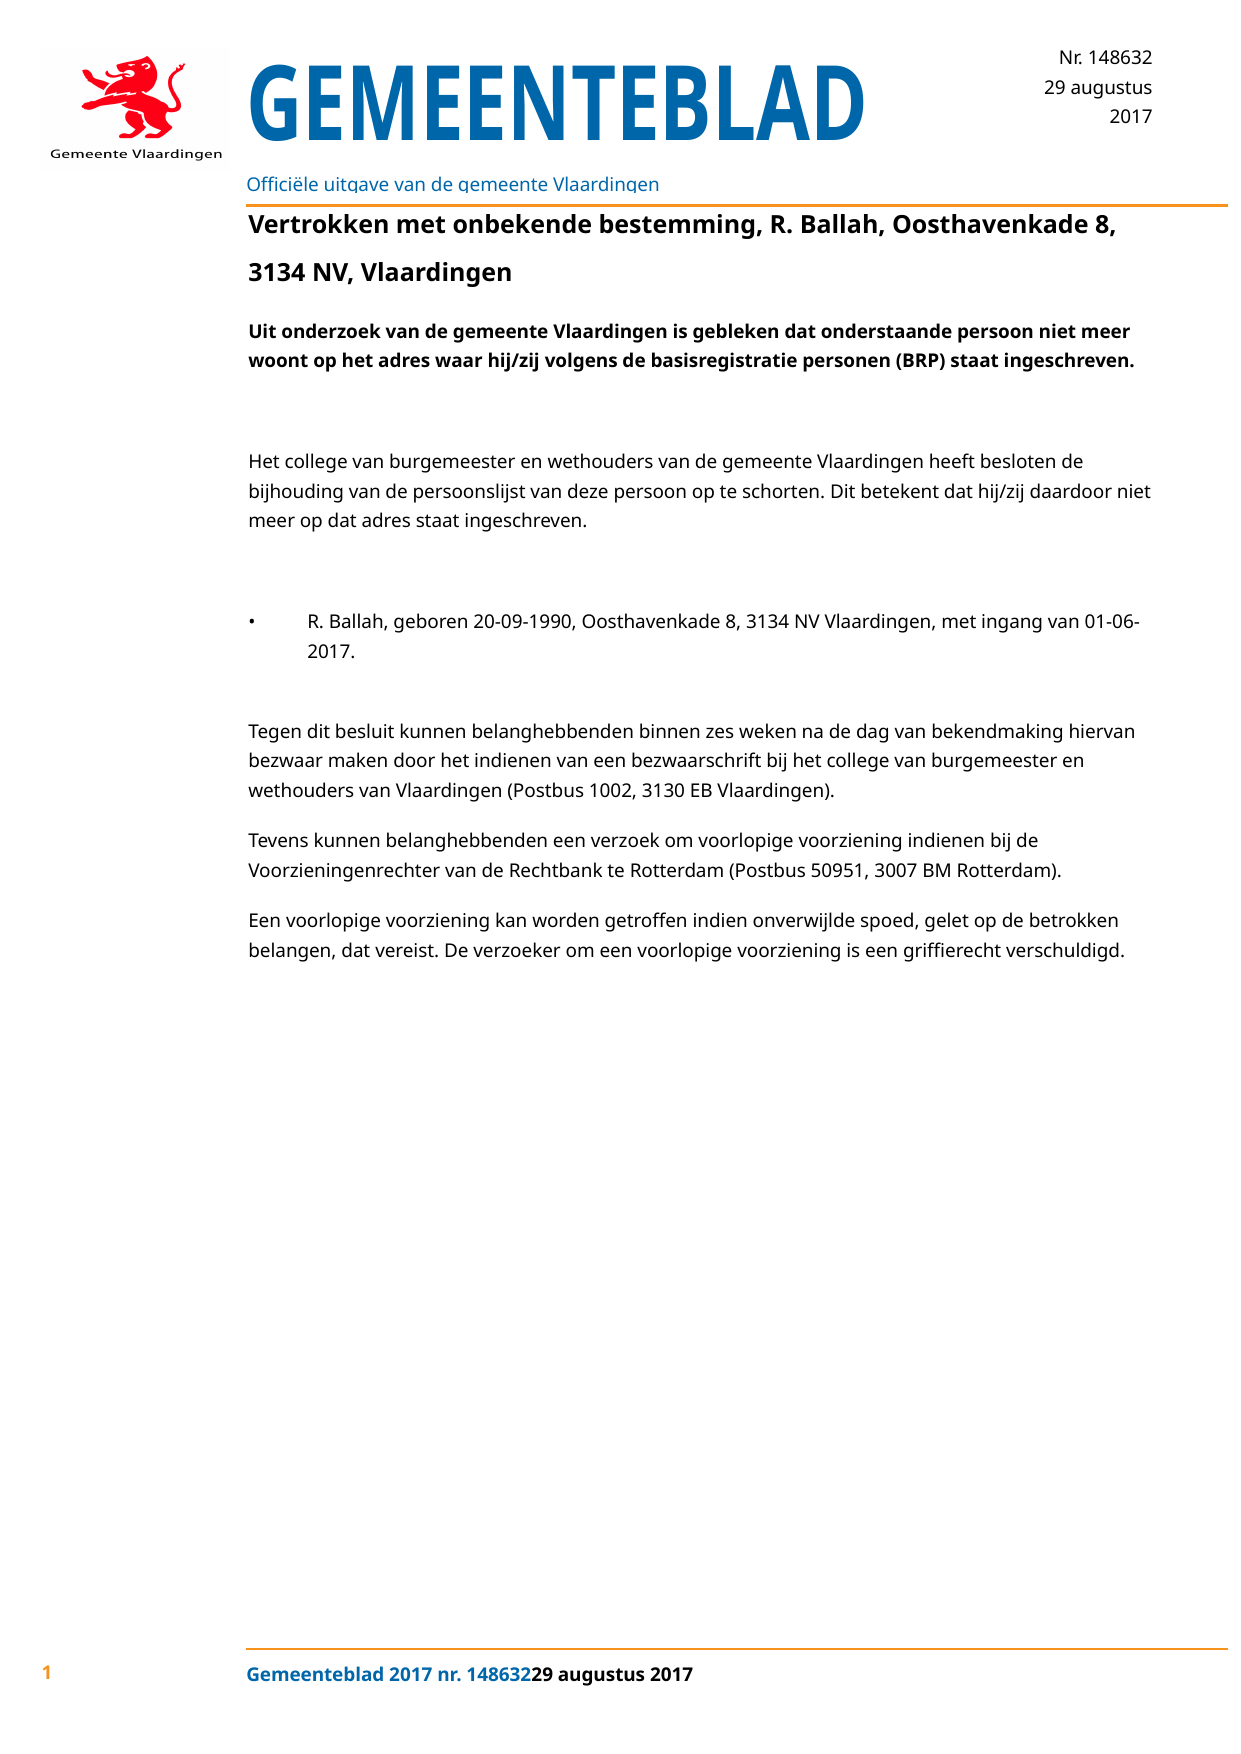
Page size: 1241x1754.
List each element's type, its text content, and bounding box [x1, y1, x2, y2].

text Het college van burgemeester en wethouders van de gemeente Vlaardingen heeft besloten de bijhouding van de persoonslijst van deze persoon op te schorten. Dit betekent dat hij/zij daardoor niet meer op dat adres staat ingeschreven. [248, 448, 1152, 533]
text Uit onderzoek van de gemeente Vlaardingen is gebleken dat onderstaande persoon niet meer woont op het adres waar hij/zij volgens de basisregistratie personen (BRP) staat ingeschreven. [248, 318, 1152, 373]
text Tegen dit besluit kunnen belanghebbenden binnen zes weken na de dag van bekendmaking hiervan bezwaar maken door het indienen van een bezwaarschrift bij het college van burgemeester en wethouders van Vlaardingen (Postbus 1002, 3130 EB Vlaardingen). [248, 718, 1152, 803]
text Een voorlopige voorziening kan worden getroffen indien onverwijlde spoed, gelet op de betrokken belangen, dat vereist. De verzoeker om een voorlopige voorziening is een griffierecht verschuldigd. [248, 907, 1152, 963]
text Tevens kunnen belanghebbenden een verzoek om voorlopige voorziening indienen bij de Voorzieningenrechter van de Rechtbank te Rotterdam (Postbus 50951, 3007 BM Rotterdam). [248, 827, 1152, 883]
text Vertrokken met onbekende bestemming, R. Ballah, Oosthavenkade 8, 3134 NV, Vlaardingen [248, 207, 1152, 288]
list R. Ballah, geboren 20-09-1990, Oosthavenkade 8, 3134 NV Vlaardingen, met ingang van 01-06-2017. [248, 608, 1152, 664]
picture [41, 47, 231, 172]
